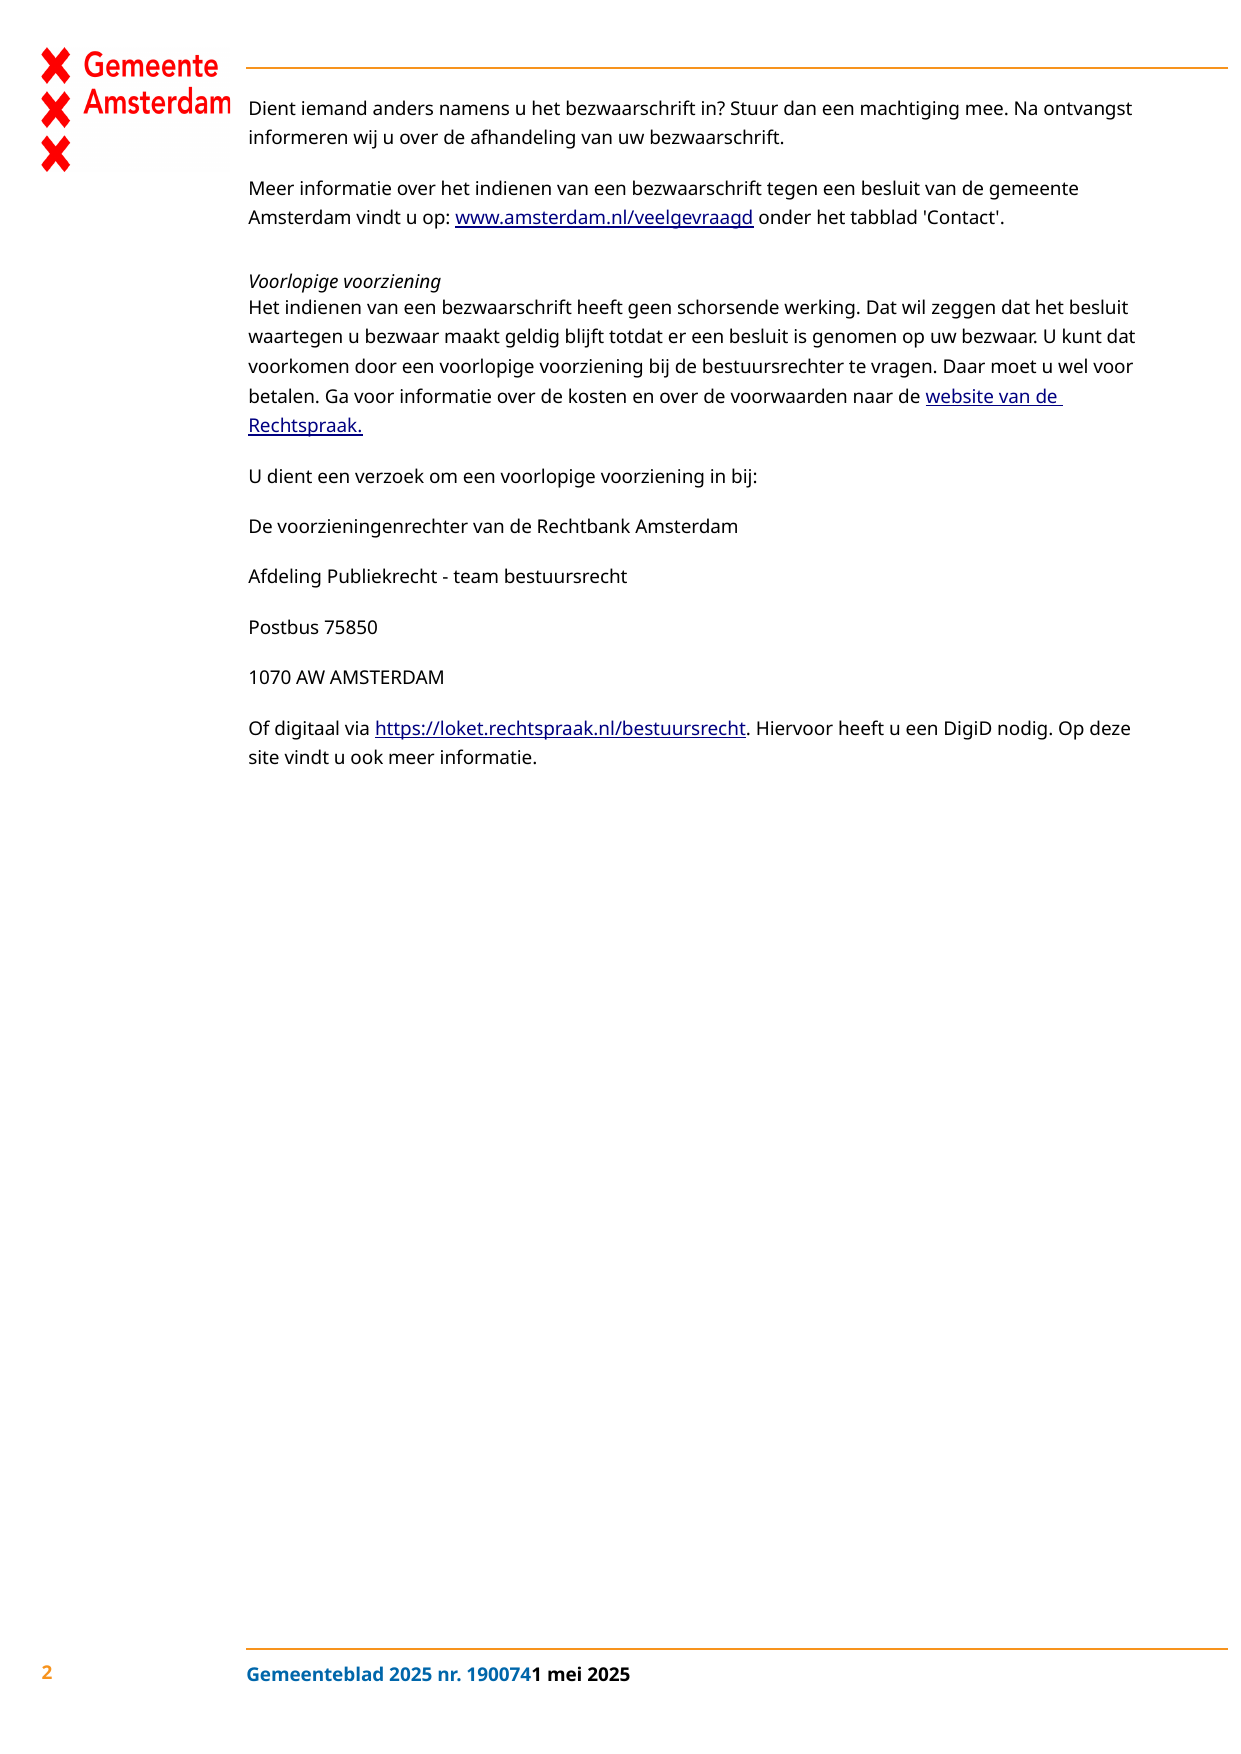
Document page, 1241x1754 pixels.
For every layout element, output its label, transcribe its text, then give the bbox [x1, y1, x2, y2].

picture [41, 47, 231, 172]
text De voorzieningenrechter van de Rechtbank Amsterdam [248, 513, 1152, 539]
text Meer informatie over het indienen van een bezwaarschrift tegen een besluit van de gemeente Amsterdam vindt u op: www.amsterdam.nl/veelgevraagd onder het tabblad 'Contact'. [248, 175, 1152, 230]
text Of digitaal via https://loket.rechtspraak.nl/bestuursrecht. Hiervoor heeft u een DigiD nodig. Op deze site vindt u ook meer informatie. [248, 715, 1152, 770]
text Voorlopige voorziening [248, 268, 1152, 294]
text Postbus 75850 [248, 614, 1152, 640]
text 1070 AW AMSTERDAM [248, 664, 1152, 690]
text U dient een verzoek om een voorlopige voorziening in bij: [248, 463, 1152, 488]
text Afdeling Publiekrecht - team bestuursrecht [248, 564, 1152, 589]
text Dient iemand anders namens u het bezwaarschrift in? Stuur dan een machtiging mee. Na ontvangst informeren wij u over de afhandeling van uw bezwaarschrift. [248, 95, 1152, 150]
text Het indienen van een bezwaarschrift heeft geen schorsende werking. Dat wil zeggen dat het besluit waartegen u bezwaar maakt geldig blijft totdat er een besluit is genomen op uw bezwaar. U kunt dat voorkomen door een voorlopige voorziening bij de bestuursrechter te vragen. Daar moet u wel voor betalen. Ga voor informatie over de kosten en over de voorwaarden naar de website van de Rechtspraak. [248, 294, 1152, 438]
